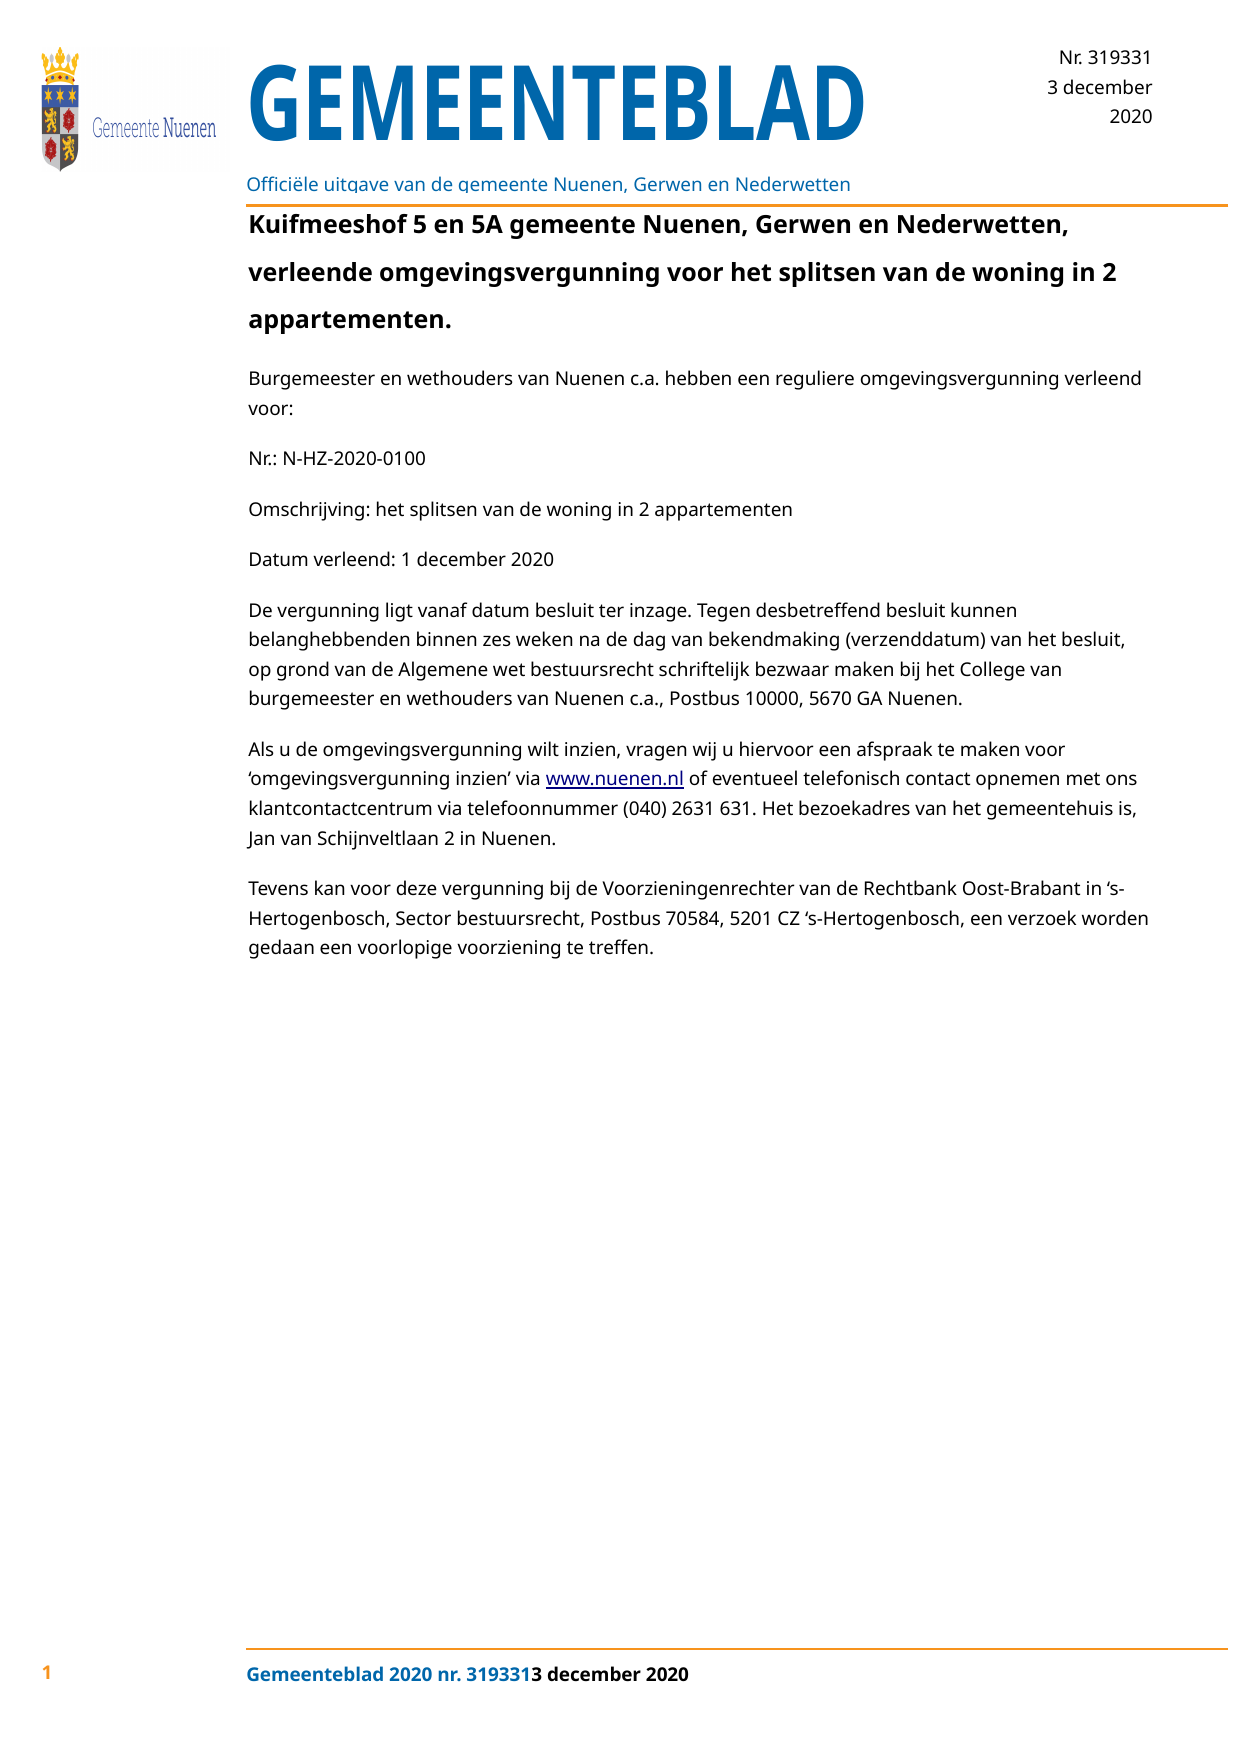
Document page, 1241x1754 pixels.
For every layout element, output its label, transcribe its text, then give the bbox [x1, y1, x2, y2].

text Tevens kan voor deze vergunning bij de Voorzieningenrechter van de Rechtbank Oost-Brabant in ‘s-Hertogenbosch, Sector bestuursrecht, Postbus 70584, 5201 CZ ‘s-Hertogenbosch, een verzoek worden gedaan een voorlopige voorziening te treffen. [248, 875, 1152, 960]
text Als u de omgevingsvergunning wilt inzien, vragen wij u hiervoor een afspraak te maken voor ‘omgevingsvergunning inzien’ via www.nuenen.nl of eventueel telefonisch contact opnemen met ons klantcontactcentrum via telefoonnummer (040) 2631 631. Het bezoekadres van het gemeentehuis is, Jan van Schijnveltlaan 2 in Nuenen. [248, 736, 1152, 850]
picture [41, 47, 231, 172]
text Omschrijving: het splitsen van de woning in 2 appartementen [248, 496, 1152, 522]
text Nr.: N-HZ-2020-0100 [248, 446, 1152, 471]
text Burgemeester en wethouders van Nuenen c.a. hebben een reguliere omgevingsvergunning verleend voor: [248, 366, 1152, 421]
text Datum verleend: 1 december 2020 [248, 546, 1152, 572]
text De vergunning ligt vanaf datum besluit ter inzage. Tegen desbetreffend besluit kunnen belanghebbenden binnen zes weken na de dag van bekendmaking (verzenddatum) van het besluit, op grond van de Algemene wet bestuursrecht schriftelijk bezwaar maken bij het College van burgemeester en wethouders van Nuenen c.a., Postbus 10000, 5670 GA Nuenen. [248, 597, 1152, 711]
text Kuifmeeshof 5 en 5A gemeente Nuenen, Gerwen en Nederwetten, verleende omgevingsvergunning voor het splitsen van de woning in 2 appartementen. [248, 207, 1152, 336]
